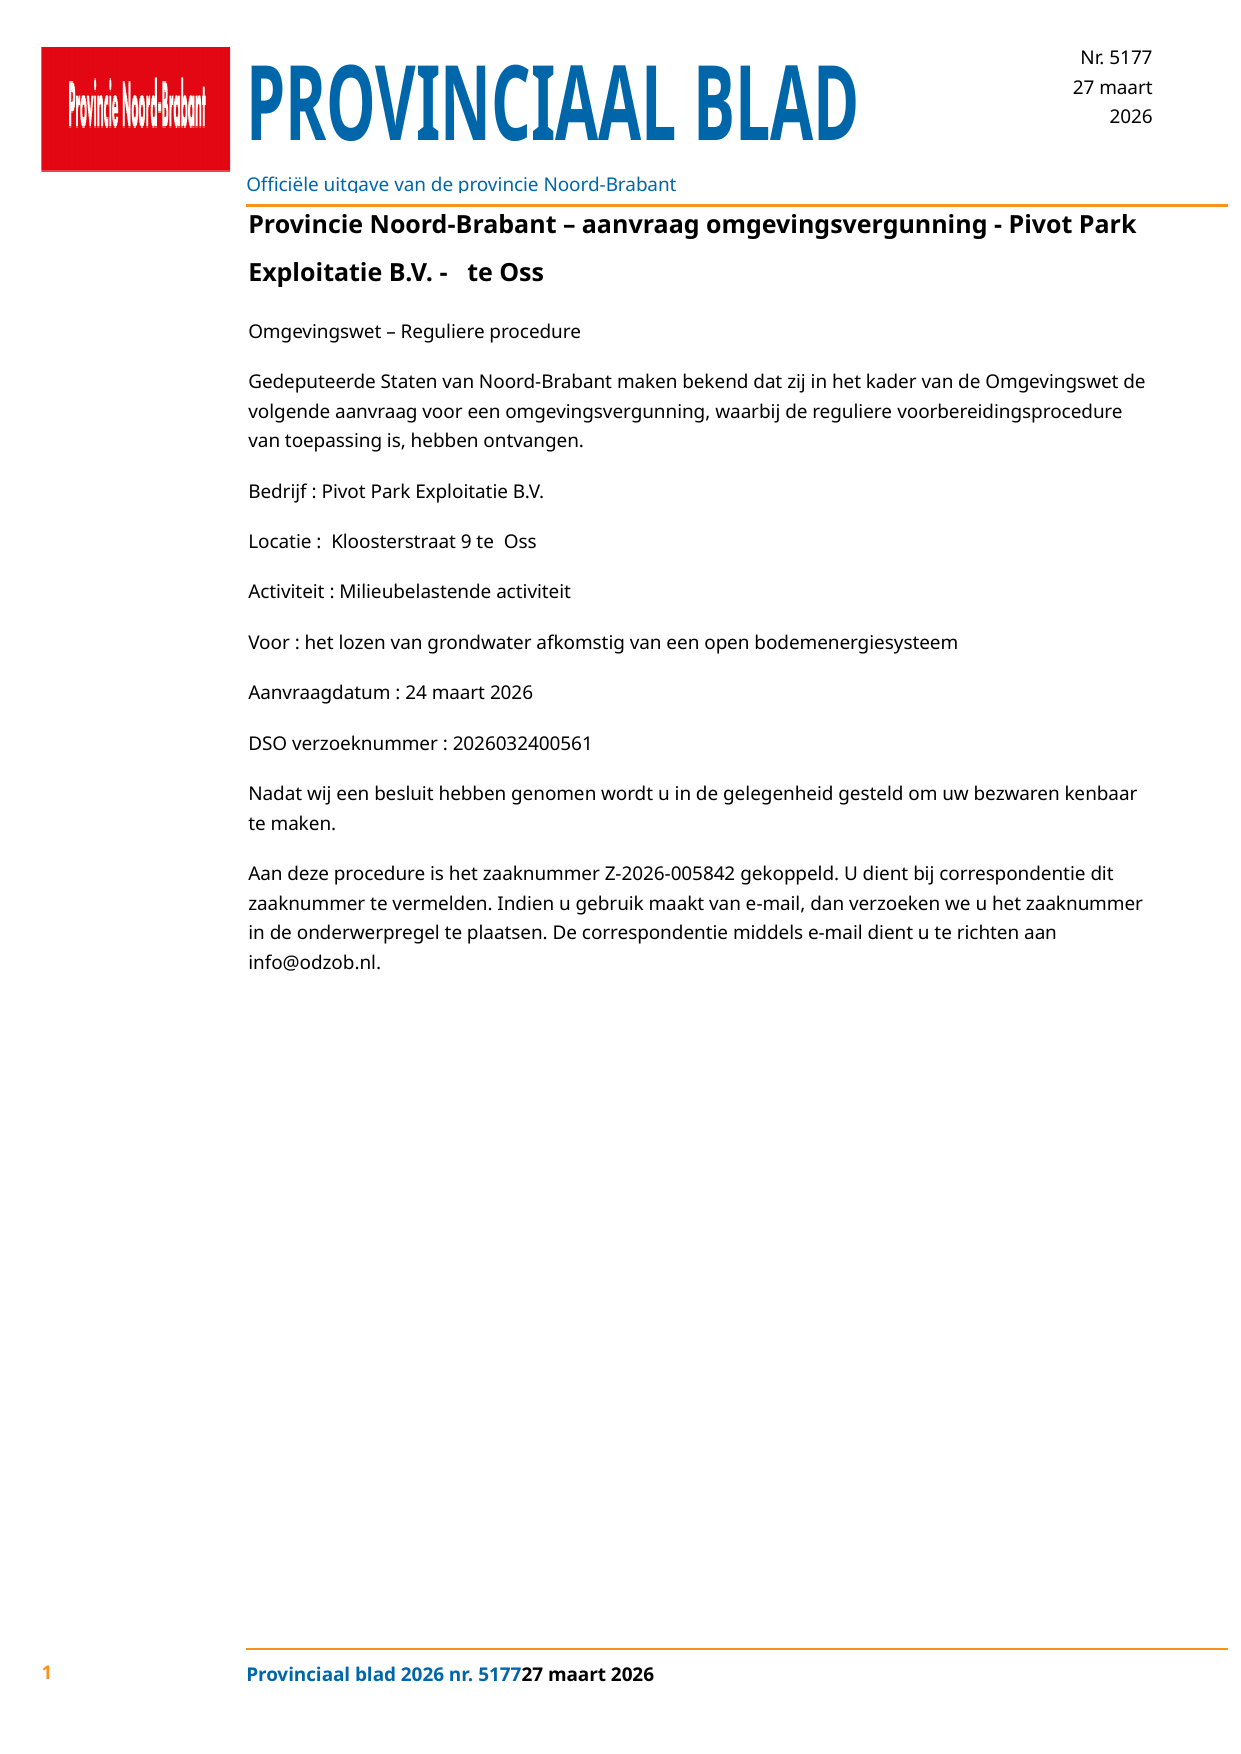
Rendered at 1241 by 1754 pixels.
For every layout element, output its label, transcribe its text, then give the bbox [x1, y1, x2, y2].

text DSO verzoeknummer : 2026032400561 [248, 730, 1152, 756]
text Omgevingswet – Reguliere procedure [248, 318, 1152, 344]
text Activiteit : Milieubelastende activiteit [248, 579, 1152, 604]
text Nadat wij een besluit hebben genomen wordt u in de gelegenheid gesteld om uw bezwaren kenbaar te maken. [248, 780, 1152, 836]
text Gedeputeerde Staten van Noord-Brabant maken bekend dat zij in het kader van de Omgevingswet de volgende aanvraag voor een omgevingsvergunning, waarbij de reguliere voorbereidingsprocedure van toepassing is, hebben ontvangen. [248, 368, 1152, 453]
picture [41, 47, 231, 172]
text Locatie : ​ Kloosterstraat 9​​ te ​ Oss [248, 528, 1152, 554]
text Bedrijf : Pivot Park Exploitatie B.V. [248, 478, 1152, 504]
text Aan deze procedure is het zaaknummer Z-2026-005842 gekoppeld. U dient bij correspondentie dit zaaknummer te vermelden. Indien u gebruik maakt van e-mail, dan verzoeken we u het zaaknummer in de onderwerpregel te plaatsen. De correspondentie middels e-mail dient u te richten aan info@odzob.nl. [248, 860, 1152, 975]
text Voor : het lozen van grondwater afkomstig van een open bodemenergiesysteem [248, 629, 1152, 655]
text Aanvraagdatum : 24 maart 2026 [248, 679, 1152, 705]
text Provincie Noord-Brabant – aanvraag omgevingsvergunning - Pivot Park Exploitatie B.V. - ​ ​​ te ​Oss [248, 207, 1152, 288]
